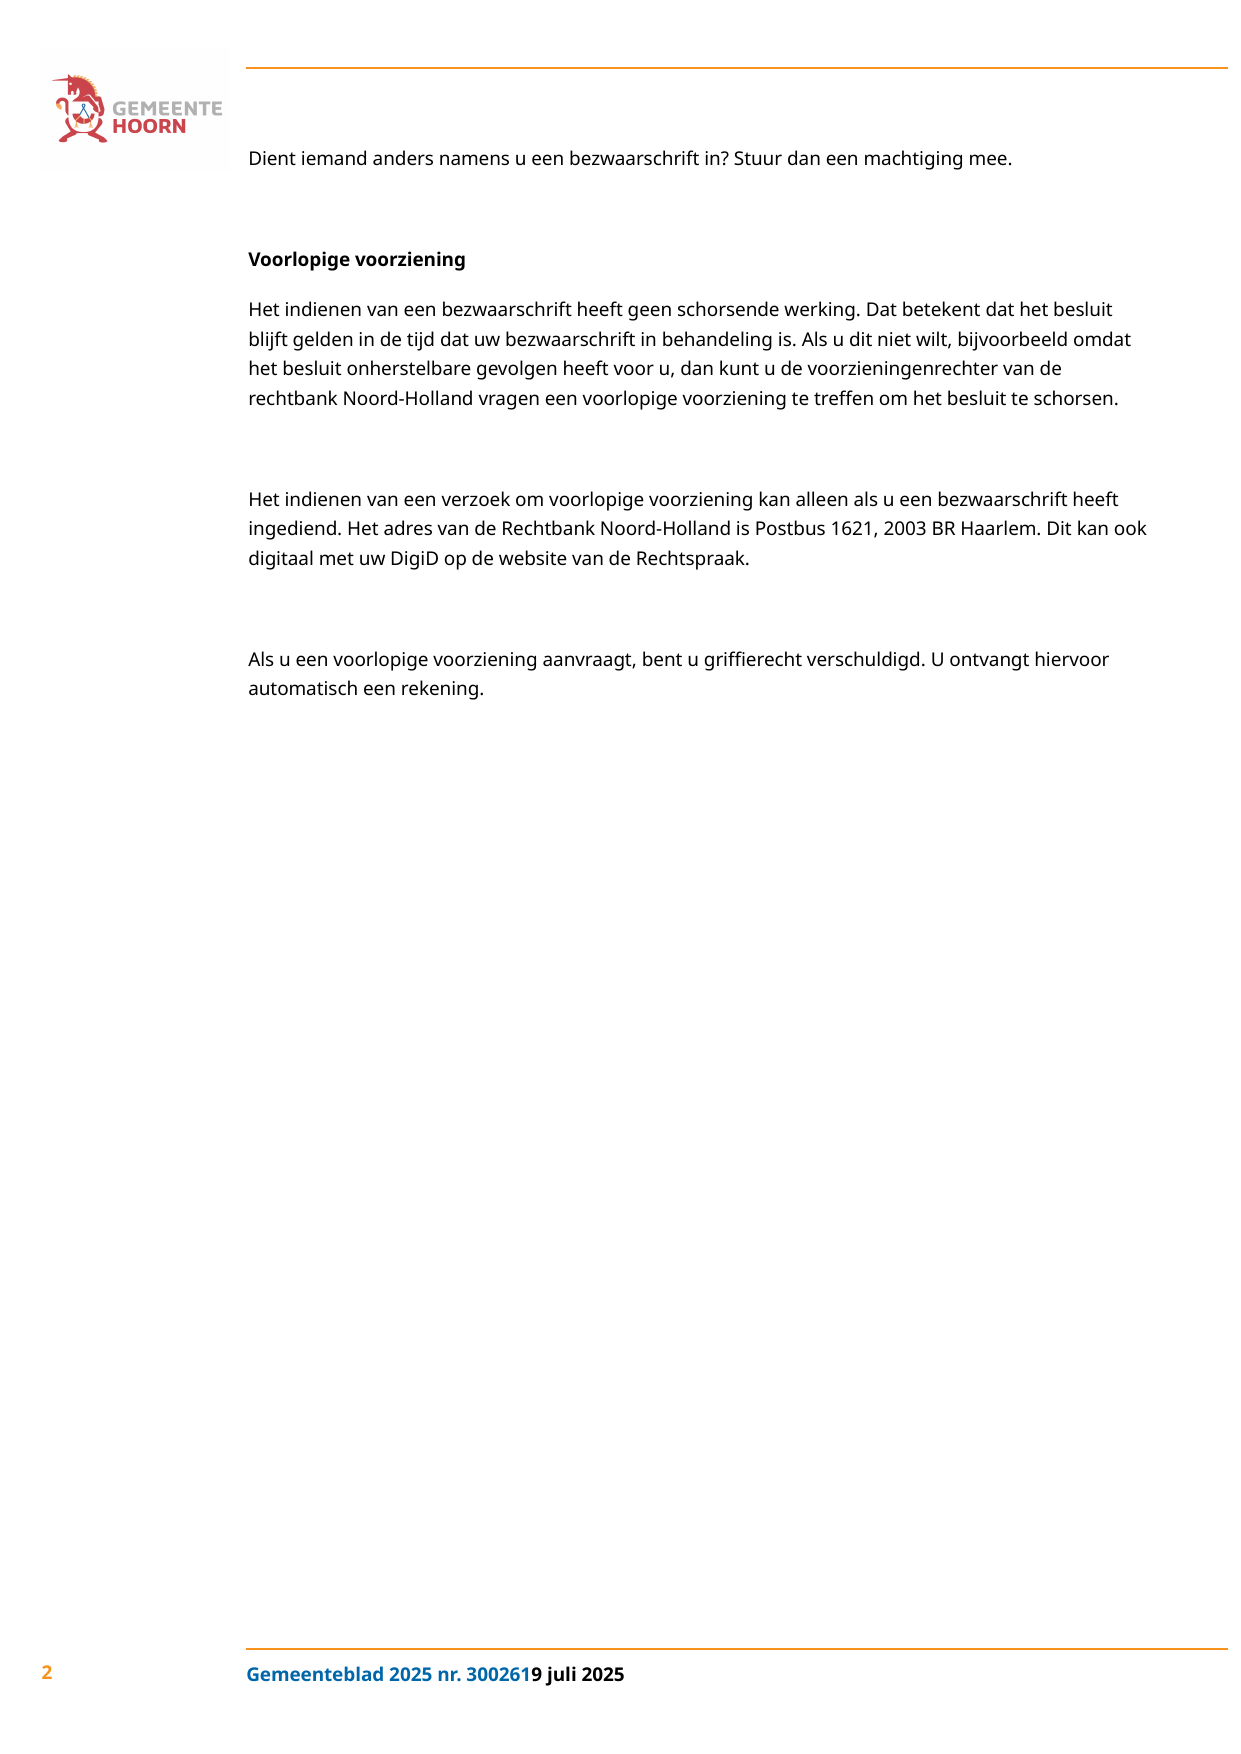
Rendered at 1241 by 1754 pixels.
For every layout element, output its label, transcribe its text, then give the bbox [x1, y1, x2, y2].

text Als u een voorlopige voorziening aanvraagt, bent u griffierecht verschuldigd. U ontvangt hiervoor automatisch een rekening. [248, 646, 1152, 701]
picture [41, 47, 231, 172]
text Het indienen van een verzoek om voorlopige voorziening kan alleen als u een bezwaarschrift heeft ingediend. Het adres van de Rechtbank Noord-Holland is Postbus 1621, 2003 BR Haarlem. Dit kan ook digitaal met uw DigiD op de website van de Rechtspraak. [248, 486, 1152, 571]
text Voorlopige voorziening [248, 246, 1152, 272]
text Dient iemand anders namens u een bezwaarschrift in? Stuur dan een machtiging mee. [248, 145, 1152, 171]
text Het indienen van een bezwaarschrift heeft geen schorsende werking. Dat betekent dat het besluit blijft gelden in de tijd dat uw bezwaarschrift in behandeling is. Als u dit niet wilt, bijvoorbeeld omdat het besluit onherstelbare gevolgen heeft voor u, dan kunt u de voorzieningenrechter van de rechtbank Noord-Holland vragen een voorlopige voorziening te treffen om het besluit te schorsen. [248, 296, 1152, 411]
